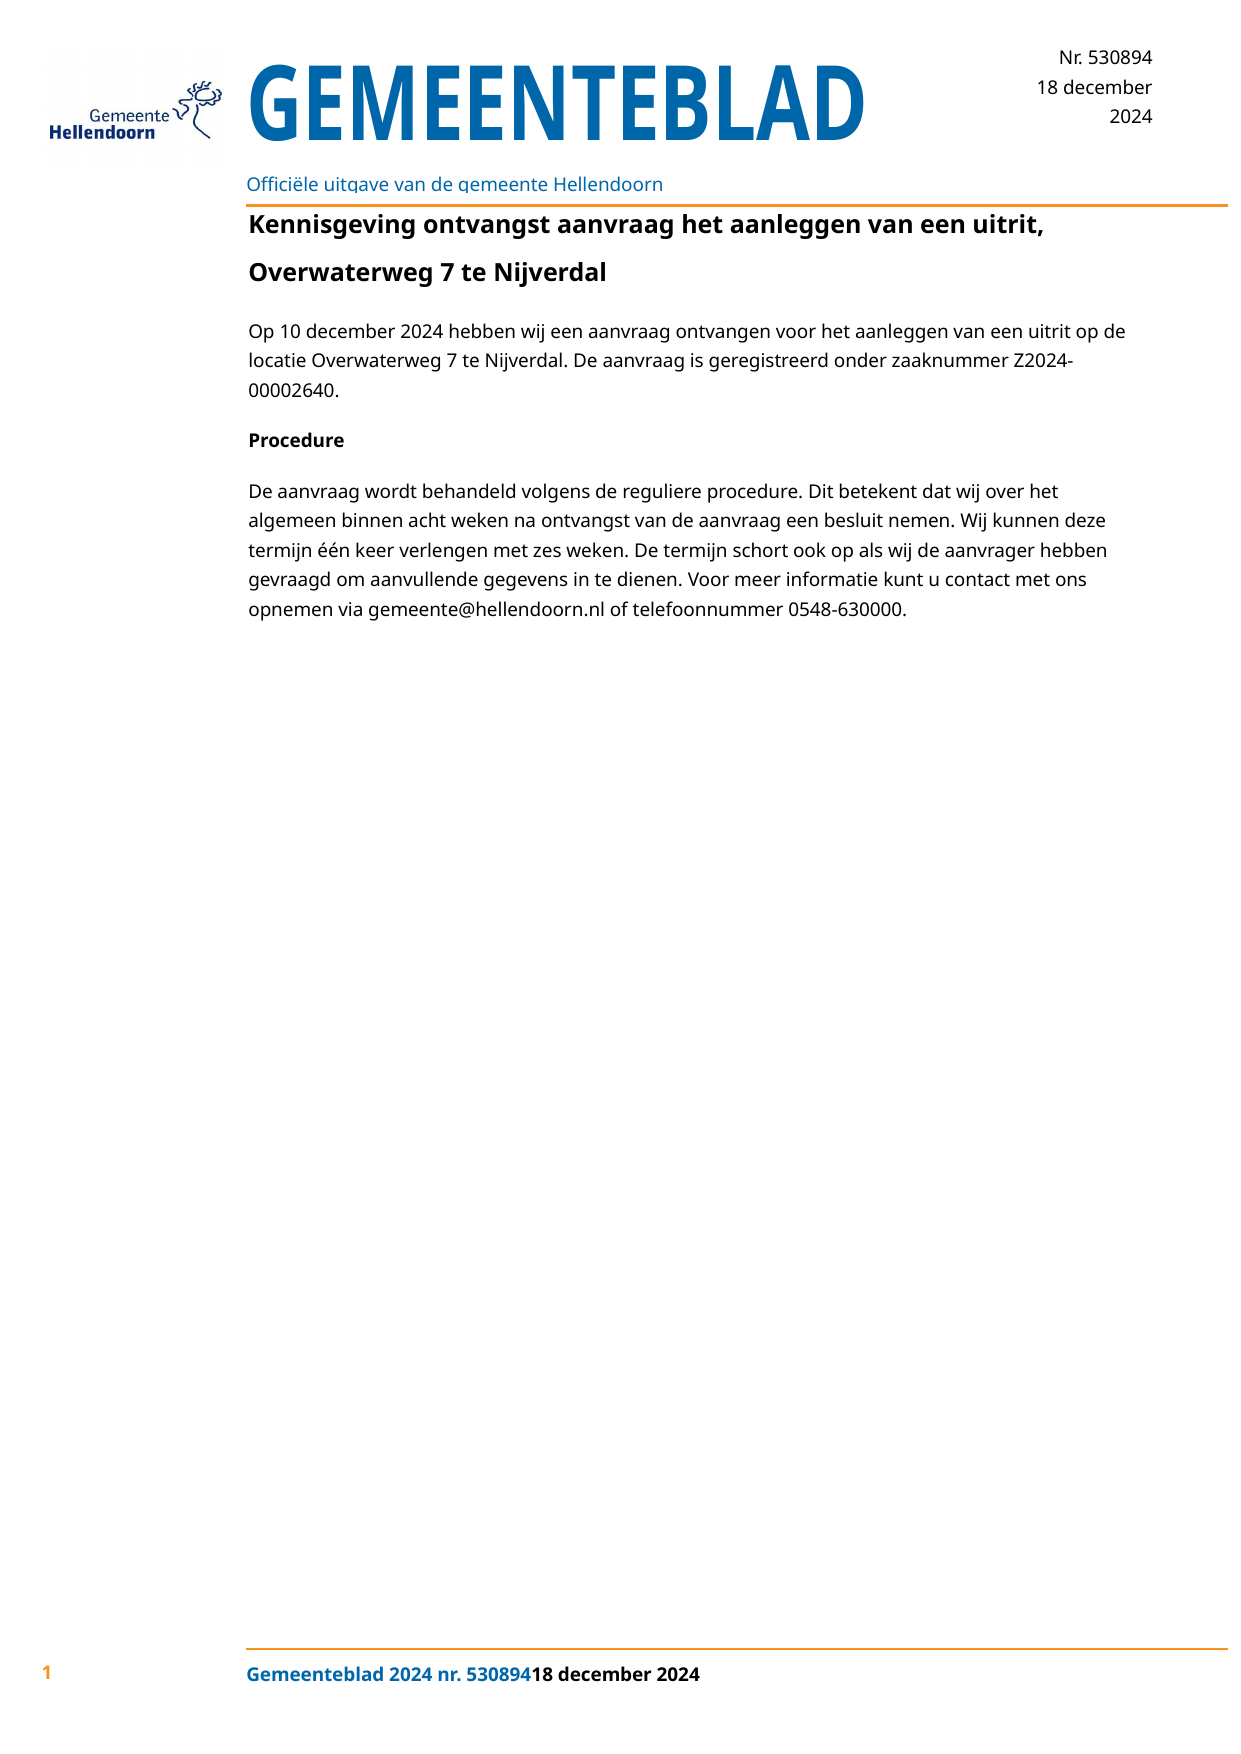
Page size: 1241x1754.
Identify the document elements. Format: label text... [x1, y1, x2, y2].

text Op 10 december 2024 hebben wij een aanvraag ontvangen voor het aanleggen van een uitrit op de locatie Overwaterweg 7 te Nijverdal. De aanvraag is geregistreerd onder zaaknummer Z2024-00002640. [248, 318, 1152, 403]
text De aanvraag wordt behandeld volgens de reguliere procedure. Dit betekent dat wij over het algemeen binnen acht weken na ontvangst van de aanvraag een besluit nemen. Wij kunnen deze termijn één keer verlengen met zes weken. De termijn schort ook op als wij de aanvrager hebben gevraagd om aanvullende gegevens in te dienen. Voor meer informatie kunt u contact met ons opnemen via gemeente@hellendoorn.nl of telefoonnummer 0548-630000. [248, 478, 1152, 622]
picture [41, 47, 231, 172]
text Procedure [248, 427, 1152, 453]
text Kennisgeving ontvangst aanvraag het aanleggen van een uitrit, Overwaterweg 7 te Nijverdal [248, 207, 1152, 288]
